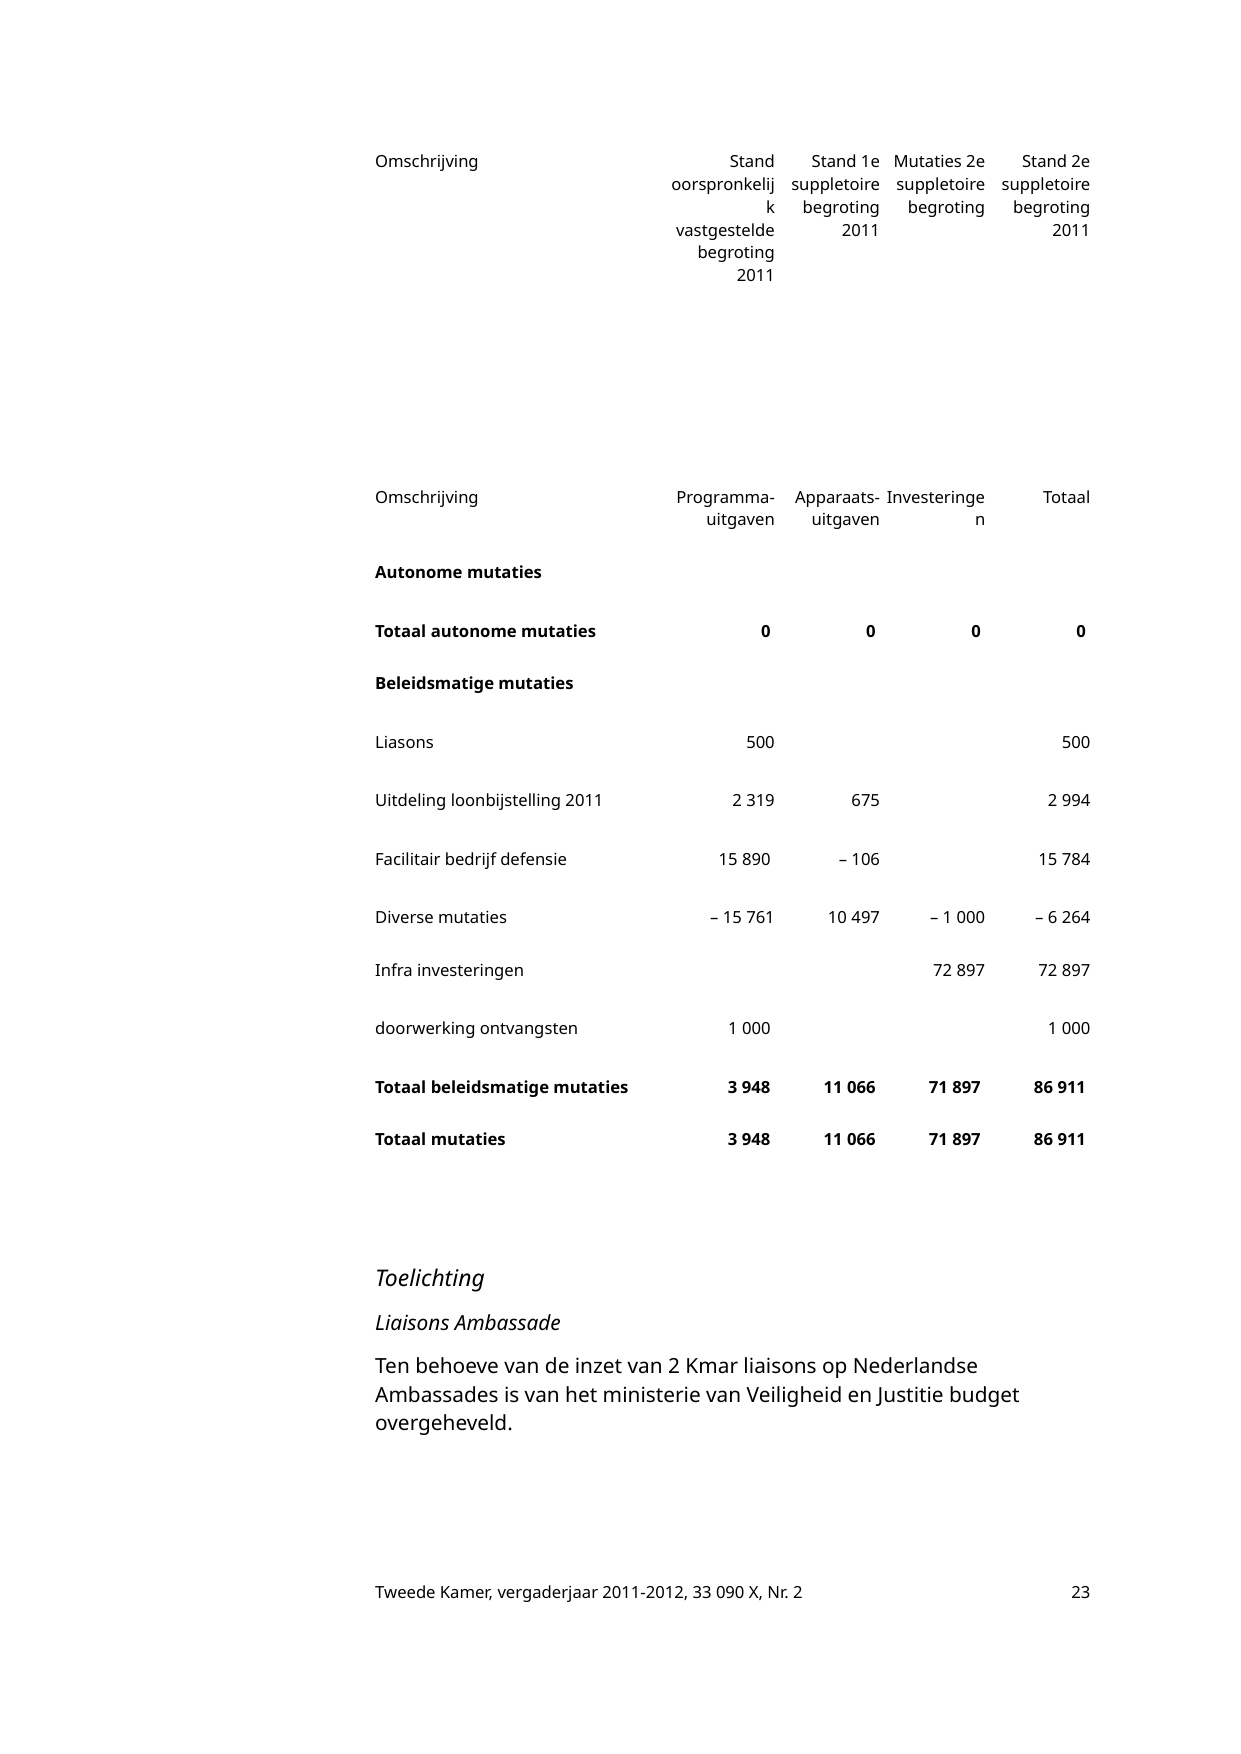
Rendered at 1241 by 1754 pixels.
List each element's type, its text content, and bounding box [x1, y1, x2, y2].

table_cell 10 497 [775, 906, 880, 958]
table_cell 500 [669, 730, 774, 789]
table_cell 0 [669, 619, 774, 672]
table_cell 0 [880, 619, 985, 672]
table_cell 86 911 [985, 1075, 1090, 1128]
table_cell [775, 1017, 880, 1075]
table_header Totaal [985, 485, 1090, 561]
text Liaisons Ambassade [375, 1308, 1090, 1336]
table_cell [880, 316, 985, 369]
table_cell [669, 561, 774, 619]
table_cell 675 [775, 789, 880, 847]
table_header Apparaats- uitgaven [775, 485, 880, 561]
table_cell 2 319 [669, 789, 774, 847]
table_cell 71 897 [880, 1075, 985, 1128]
table_header Investeringen [880, 485, 985, 561]
table_cell [669, 672, 774, 730]
table_cell [775, 958, 880, 1017]
table_cell Liasons [375, 730, 669, 789]
table_cell [775, 561, 880, 619]
table_cell [880, 561, 985, 619]
table_cell 2 994 [985, 789, 1090, 847]
table_header Stand oorspronkelijk vastgestelde begroting 2011 [669, 150, 774, 316]
table_cell Totaal autonome mutaties [375, 619, 669, 672]
table_cell [880, 1017, 985, 1075]
table_cell 11 066 [775, 1075, 880, 1128]
table_cell [880, 730, 985, 789]
table_cell Totaal mutaties [375, 1128, 669, 1181]
table_cell 86 911 [985, 1128, 1090, 1181]
table_cell Infra investeringen [375, 958, 669, 1017]
table_cell doorwerking ontvangsten [375, 1017, 669, 1075]
table_cell [880, 789, 985, 847]
text Ten behoeve van de inzet van 2 Kmar liaisons op Nederlandse Ambassades is van het ministerie van Veiligheid en Justitie budget overgeheveld. [375, 1351, 1090, 1437]
table_cell 0 [985, 619, 1090, 672]
table_cell – 6 264 [985, 906, 1090, 958]
table_cell Uitdeling loonbijstelling 2011 [375, 789, 669, 847]
table_cell 3 948 [669, 1075, 774, 1128]
table_cell 1 000 [985, 1017, 1090, 1075]
table_header Stand 1e suppletoire begroting 2011 [775, 150, 880, 316]
table_cell 11 066 [775, 1128, 880, 1181]
table_header Stand 2e suppletoire begroting 2011 [985, 150, 1090, 316]
table_cell 500 [985, 730, 1090, 789]
table_header Omschrijving [375, 150, 669, 316]
table_cell 72 897 [985, 958, 1090, 1017]
table_cell Autonome mutaties [375, 561, 669, 619]
table_cell [669, 316, 774, 369]
table_cell [880, 847, 985, 906]
table_header Programma- uitgaven [669, 485, 774, 561]
table_cell [775, 316, 880, 369]
table_cell [985, 316, 1090, 369]
table_cell 15 890 [669, 847, 774, 906]
table_cell [775, 672, 880, 730]
table_cell 0 [775, 619, 880, 672]
table_cell [985, 561, 1090, 619]
table_cell [669, 958, 774, 1017]
table_cell 72 897 [880, 958, 985, 1017]
table_cell [880, 672, 985, 730]
table_cell – 1 000 [880, 906, 985, 958]
table_cell – 15 761 [669, 906, 774, 958]
table_cell Totaal beleidsmatige mutaties [375, 1075, 669, 1128]
table_header Omschrijving [375, 485, 669, 561]
table_header Mutaties 2e suppletoire begroting [880, 150, 985, 316]
table_cell 1 000 [669, 1017, 774, 1075]
table_cell [775, 730, 880, 789]
table_cell Facilitair bedrijf defensie [375, 847, 669, 906]
table_cell Beleidsmatige mutaties [375, 672, 669, 730]
table_cell 3 948 [669, 1128, 774, 1181]
table_cell 71 897 [880, 1128, 985, 1181]
table_cell 15 784 [985, 847, 1090, 906]
table_cell Diverse mutaties [375, 906, 669, 958]
table_cell [375, 316, 669, 369]
table_cell – 106 [775, 847, 880, 906]
table_cell [985, 672, 1090, 730]
subtitle Toelichting [375, 1262, 1090, 1293]
